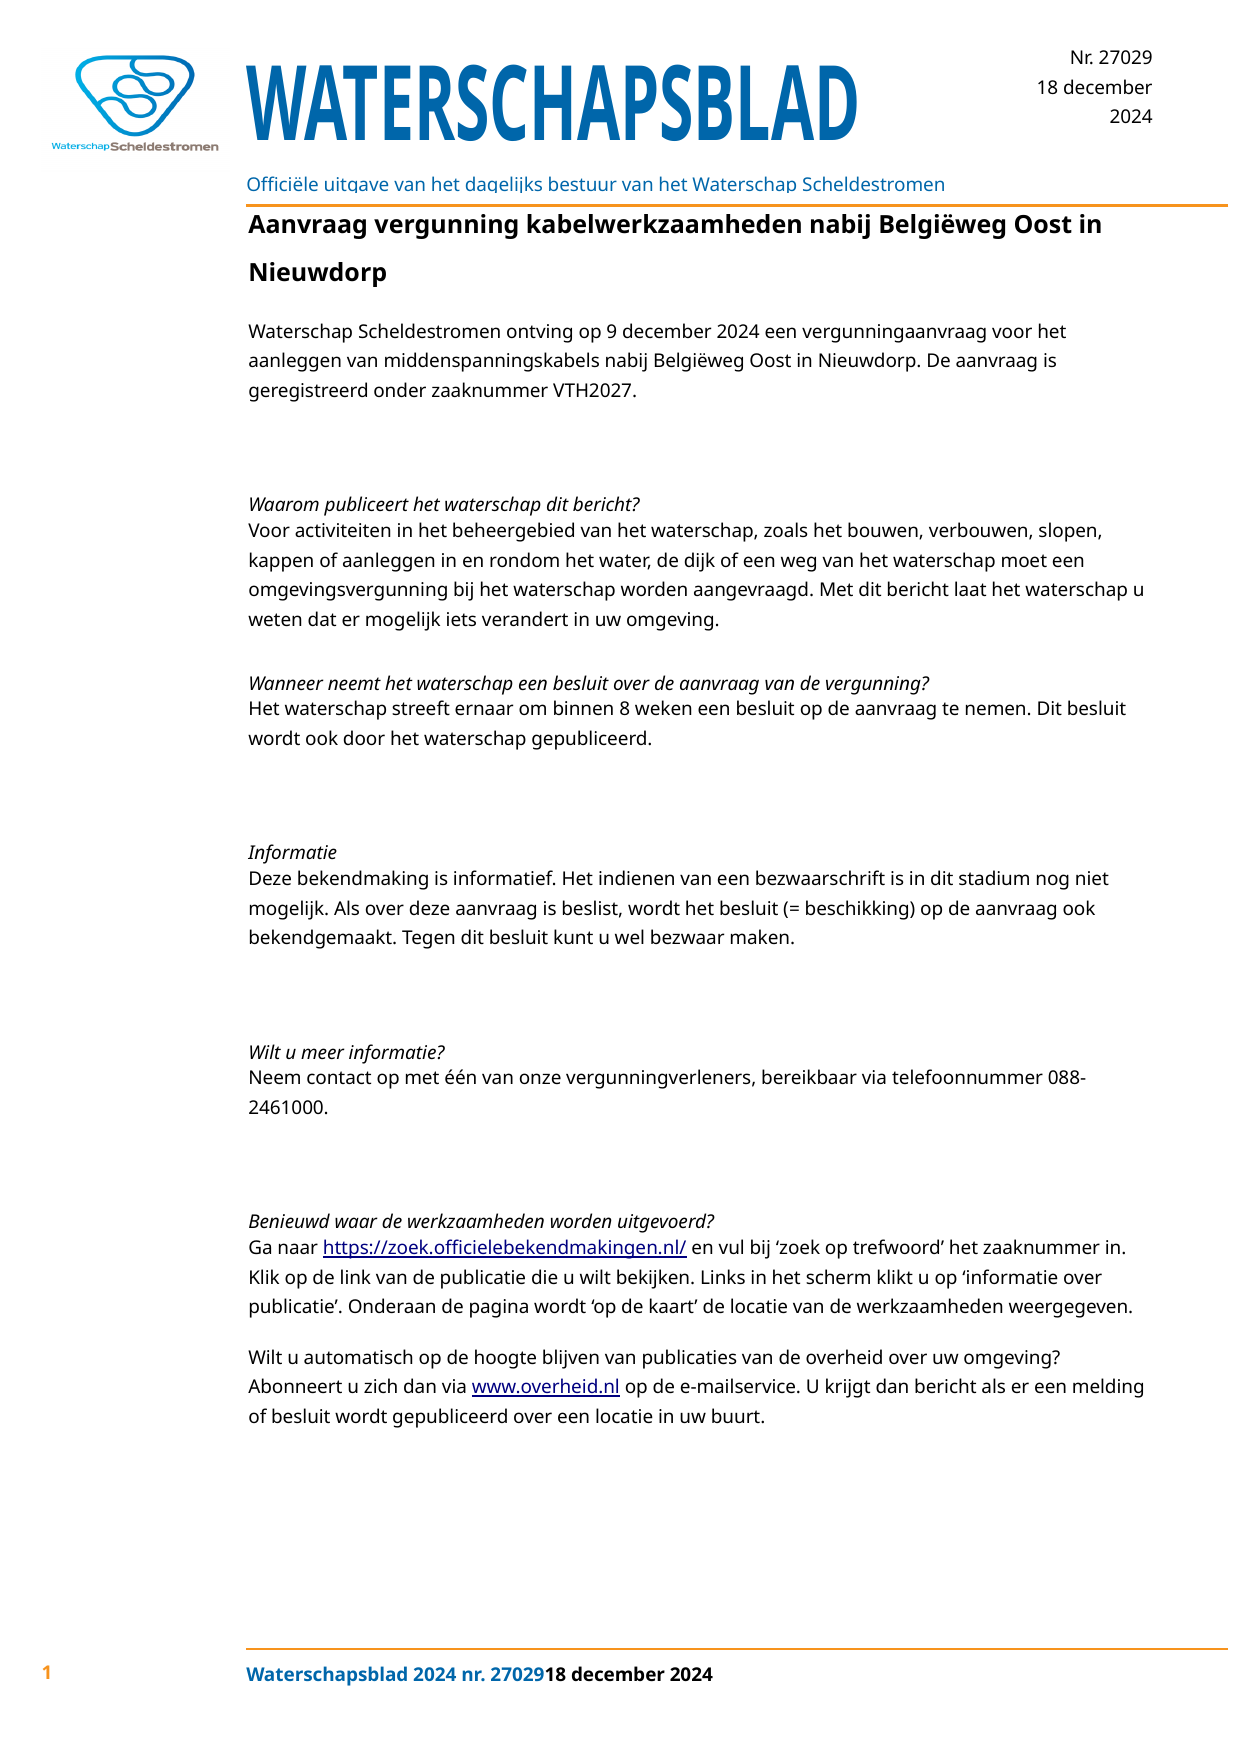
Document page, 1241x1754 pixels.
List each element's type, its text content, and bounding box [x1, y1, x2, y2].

text Wilt u meer informatie? [248, 1039, 1152, 1064]
text Het waterschap streeft ernaar om binnen 8 weken een besluit op de aanvraag te nemen. Dit besluit wordt ook door het waterschap gepubliceerd. [248, 696, 1152, 751]
text Wilt u automatisch op de hoogte blijven van publicaties van de overheid over uw omgeving? Abonneert u zich dan via www.overheid.nl op de e-mailservice. U krijgt dan bericht als er een melding of besluit wordt gepubliceerd over een locatie in uw buurt. [248, 1344, 1152, 1429]
text Waterschap Scheldestromen ontving op 9 december 2024 een vergunningaanvraag voor het aanleggen van middenspanningskabels nabij Belgiëweg Oost in Nieuwdorp. De aanvraag is geregistreerd onder zaaknummer VTH2027. [248, 318, 1152, 403]
picture [41, 47, 231, 172]
text Ga naar https://zoek.officielebekendmakingen.nl/ en vul bij ‘zoek op trefwoord’ het zaaknummer in. Klik op de link van de publicatie die u wilt bekijken. Links in het scherm klikt u op ‘informatie over publicatie’. Onderaan de pagina wordt ‘op de kaart’ de locatie van de werkzaamheden weergegeven. [248, 1234, 1152, 1319]
text Voor activiteiten in het beheergebied van het waterschap, zoals het bouwen, verbouwen, slopen, kappen of aanleggen in en rondom het water, de dijk of een weg van het waterschap moet een omgevingsvergunning bij het waterschap worden aangevraagd. Met dit bericht laat het waterschap u weten dat er mogelijk iets verandert in uw omgeving. [248, 517, 1152, 632]
text Informatie [248, 839, 1152, 865]
text Wanneer neemt het waterschap een besluit over de aanvraag van de vergunning? [248, 670, 1152, 696]
text Benieuwd waar de werkzaamheden worden uitgevoerd? [248, 1208, 1152, 1234]
text Neem contact op met één van onze vergunningverleners, bereikbaar via telefoonnummer 088-2461000. [248, 1064, 1152, 1120]
text Deze bekendmaking is informatief. Het indienen van een bezwaarschrift is in dit stadium nog niet mogelijk. Als over deze aanvraag is beslist, wordt het besluit (= beschikking) op de aanvraag ook bekendgemaakt. Tegen dit besluit kunt u wel bezwaar maken. [248, 865, 1152, 950]
text Waarom publiceert het waterschap dit bericht? [248, 491, 1152, 517]
text Aanvraag vergunning kabelwerkzaamheden nabij Belgiëweg Oost in Nieuwdorp [248, 207, 1152, 288]
